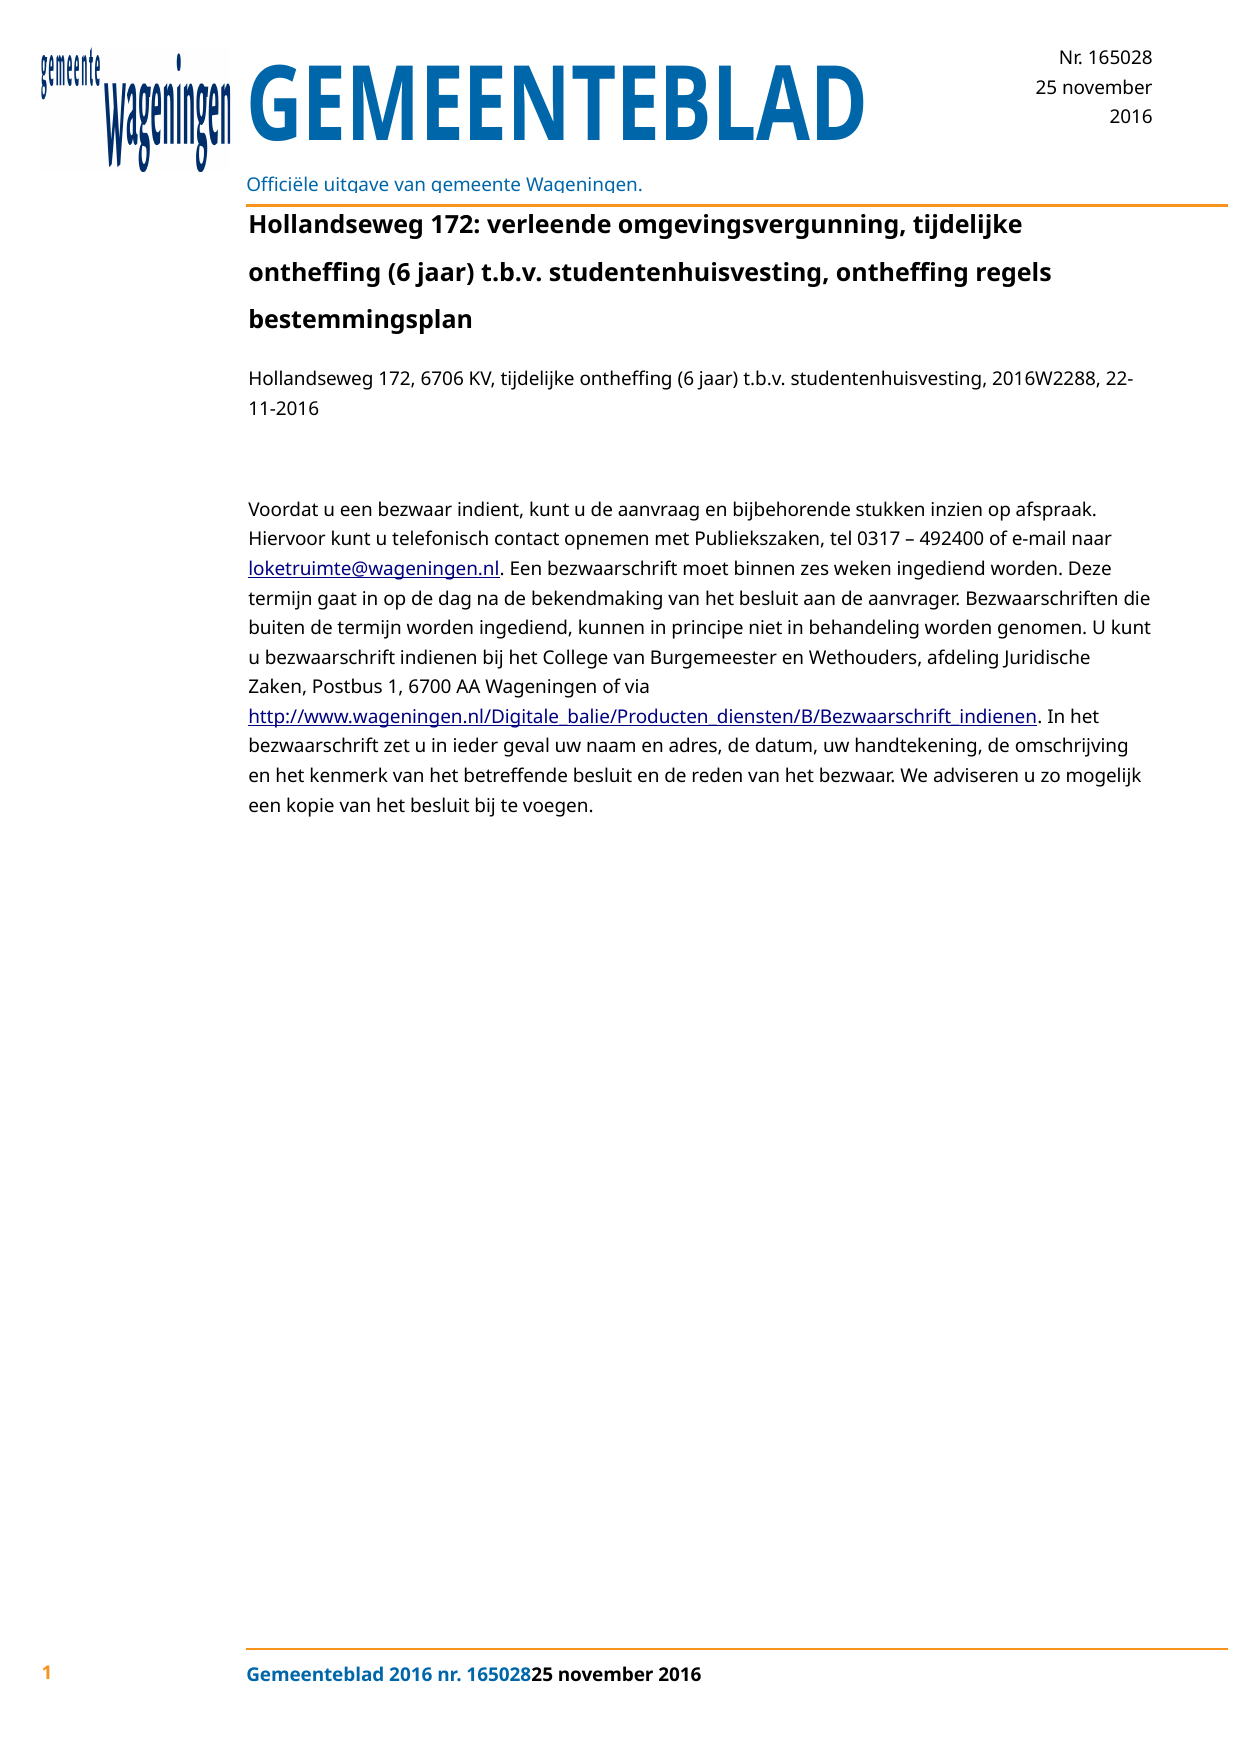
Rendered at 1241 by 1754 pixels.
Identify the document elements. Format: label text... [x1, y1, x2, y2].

picture [41, 47, 231, 172]
text Hollandseweg 172, 6706 KV, tijdelijke ontheffing (6 jaar) t.b.v. studentenhuisvesting, 2016W2288, 22-11-2016 [248, 366, 1152, 421]
text Voordat u een bezwaar indient, kunt u de aanvraag en bijbehorende stukken inzien op afspraak. Hiervoor kunt u telefonisch contact opnemen met Publiekszaken, tel 0317 – 492400 of e-mail naar loketruimte@wageningen.nl. Een bezwaarschrift moet binnen zes weken ingediend worden. Deze termijn gaat in op de dag na de bekendmaking van het besluit aan de aanvrager. Bezwaarschriften die buiten de termijn worden ingediend, kunnen in principe niet in behandeling worden genomen. U kunt u bezwaarschrift indienen bij het College van Burgemeester en Wethouders, afdeling Juridische Zaken, Postbus 1, 6700 AA Wageningen of via http://www.wageningen.nl/Digitale_balie/Producten_diensten/B/Bezwaarschrift_indienen. In het bezwaarschrift zet u in ieder geval uw naam en adres, de datum, uw handtekening, de omschrijving en het kenmerk van het betreffende besluit en de reden van het bezwaar. We adviseren u zo mogelijk een kopie van het besluit bij te voegen. [248, 496, 1152, 817]
text Hollandseweg 172: verleende omgevingsvergunning, tijdelijke ontheffing (6 jaar) t.b.v. studentenhuisvesting, ontheffing regels bestemmingsplan [248, 207, 1152, 336]
